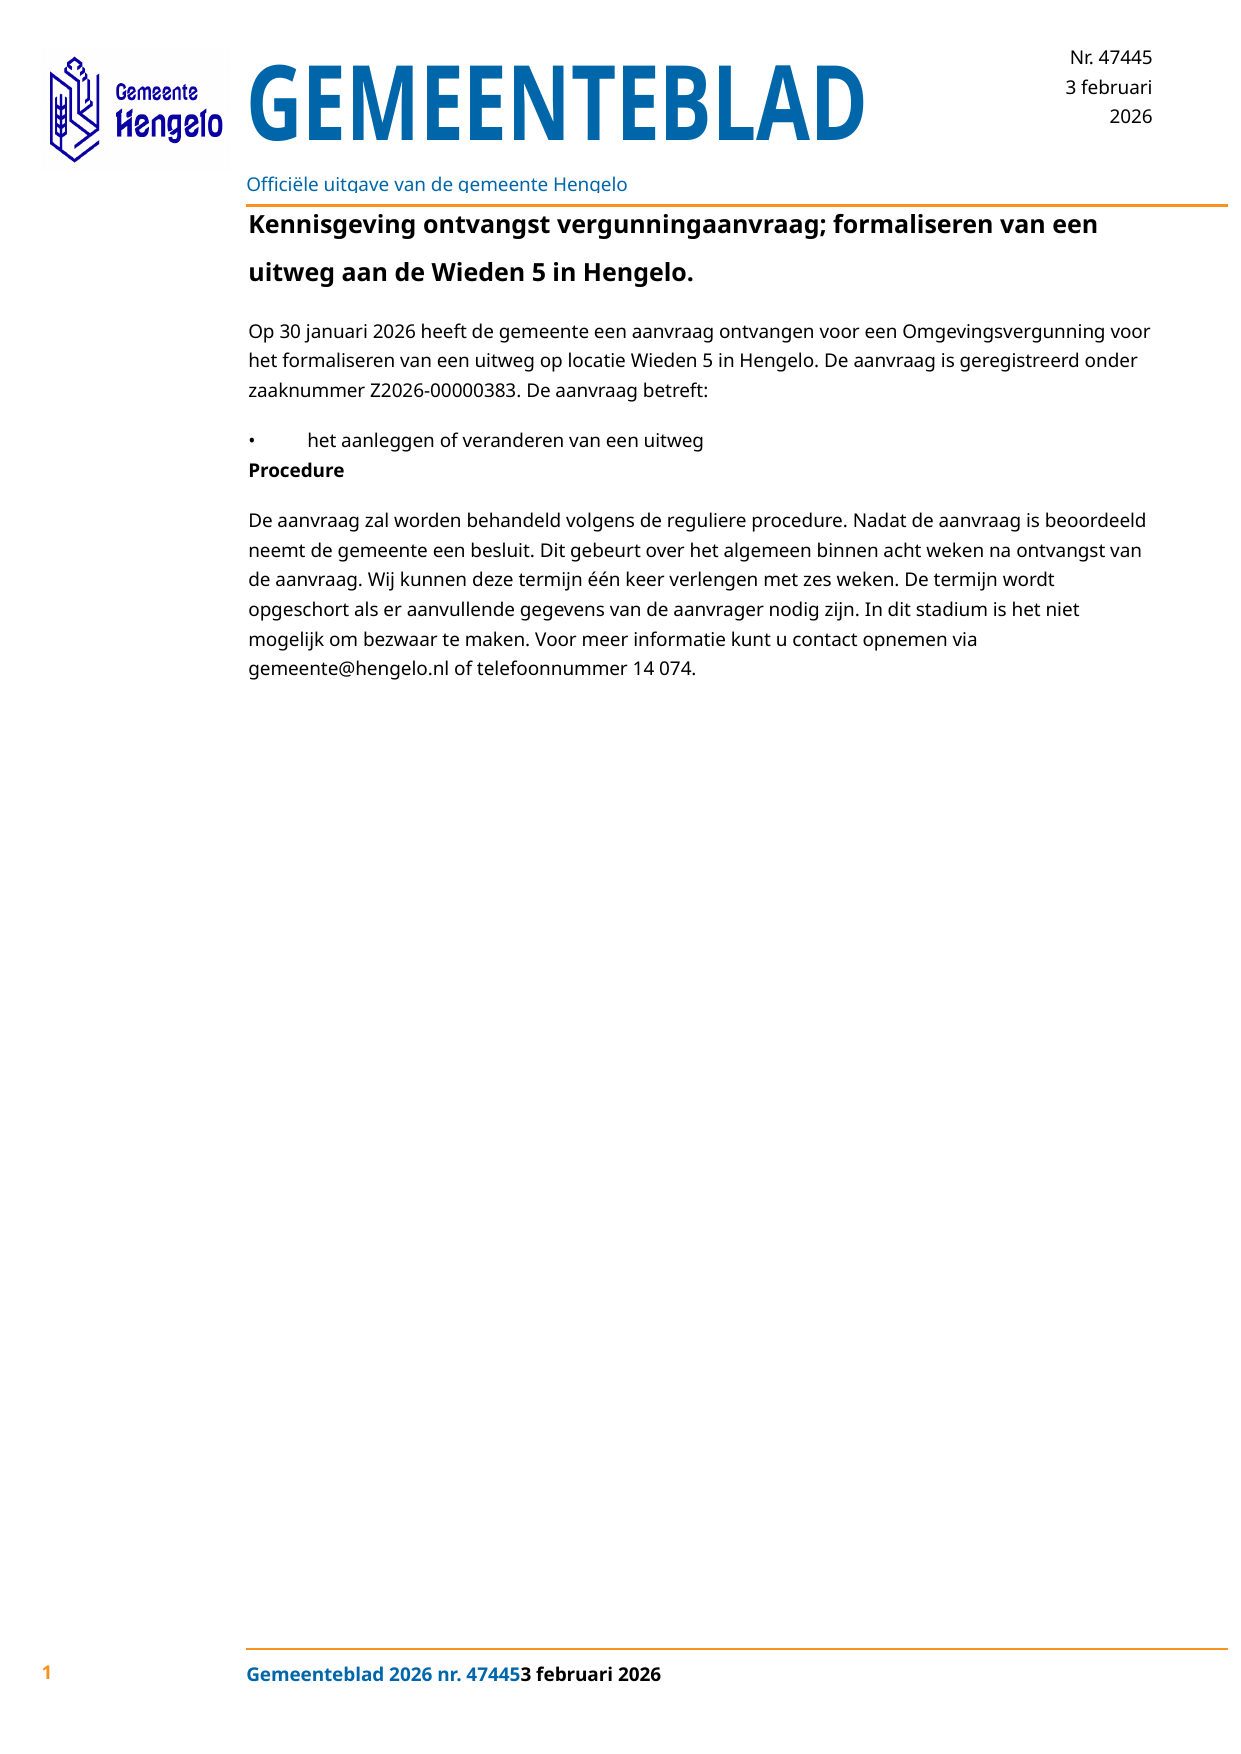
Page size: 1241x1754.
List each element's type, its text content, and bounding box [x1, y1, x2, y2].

list het aanleggen of veranderen van een uitweg [248, 427, 1152, 453]
text Kennisgeving ontvangst vergunningaanvraag; formaliseren van een uitweg aan de Wieden 5 in Hengelo. [248, 207, 1152, 288]
text Op 30 januari 2026 heeft de gemeente een aanvraag ontvangen voor een Omgevingsvergunning voor het formaliseren van een uitweg op locatie Wieden 5 in Hengelo. De aanvraag is geregistreerd onder zaaknummer Z2026-00000383. De aanvraag betreft: [248, 318, 1152, 403]
picture [41, 47, 231, 172]
text Procedure [248, 457, 1152, 483]
text De aanvraag zal worden behandeld volgens de reguliere procedure. Nadat de aanvraag is beoordeeld neemt de gemeente een besluit. Dit gebeurt over het algemeen binnen acht weken na ontvangst van de aanvraag. Wij kunnen deze termijn één keer verlengen met zes weken. De termijn wordt opgeschort als er aanvullende gegevens van de aanvrager nodig zijn. In dit stadium is het niet mogelijk om bezwaar te maken. Voor meer informatie kunt u contact opnemen via gemeente@hengelo.nl of telefoonnummer 14 074. [248, 507, 1152, 681]
